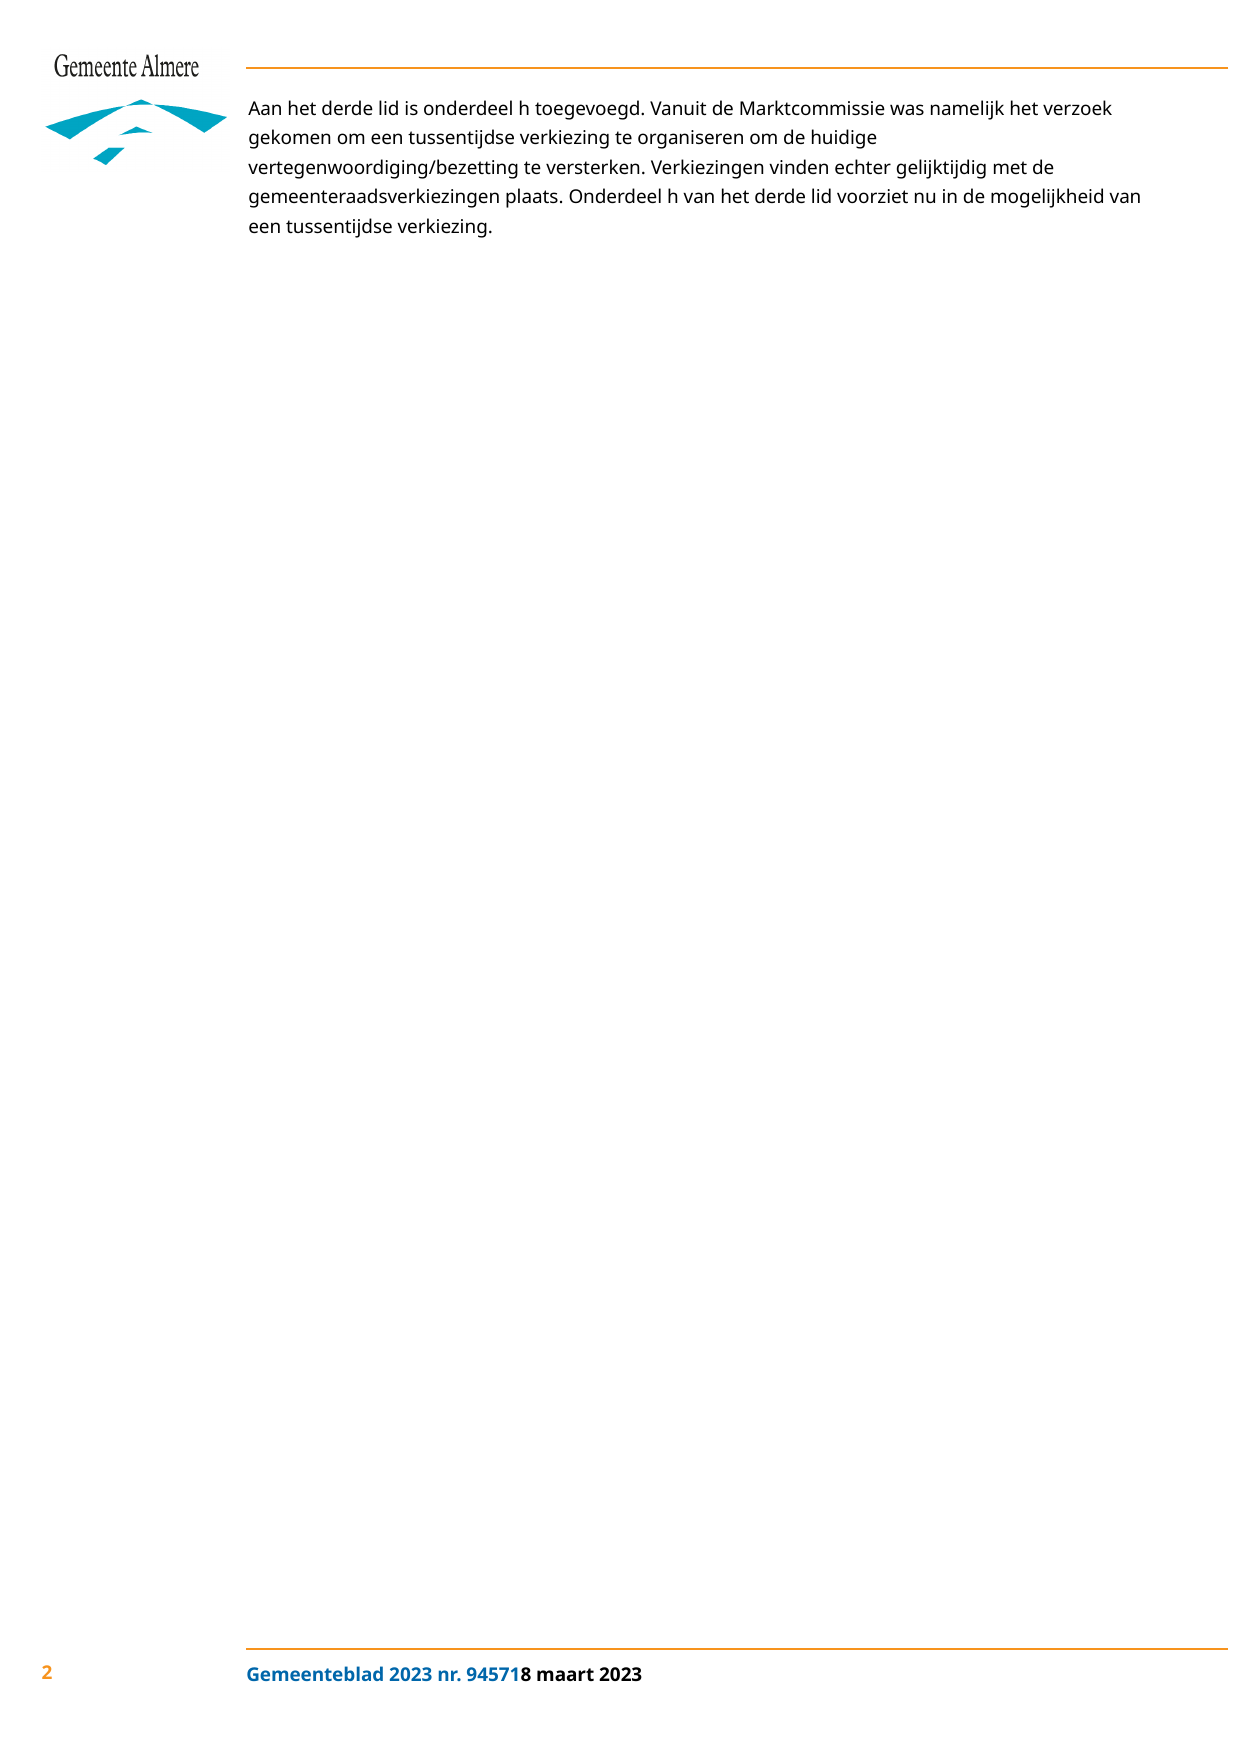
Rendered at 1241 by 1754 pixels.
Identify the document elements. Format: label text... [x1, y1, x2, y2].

picture [41, 47, 231, 172]
text Aan het derde lid is onderdeel h toegevoegd. Vanuit de Marktcommissie was namelijk het verzoek gekomen om een tussentijdse verkiezing te organiseren om de huidige vertegenwoordiging/bezetting te versterken. Verkiezingen vinden echter gelijktijdig met de gemeenteraadsverkiezingen plaats. Onderdeel h van het derde lid voorziet nu in de mogelijkheid van een tussentijdse verkiezing. [248, 95, 1152, 239]
